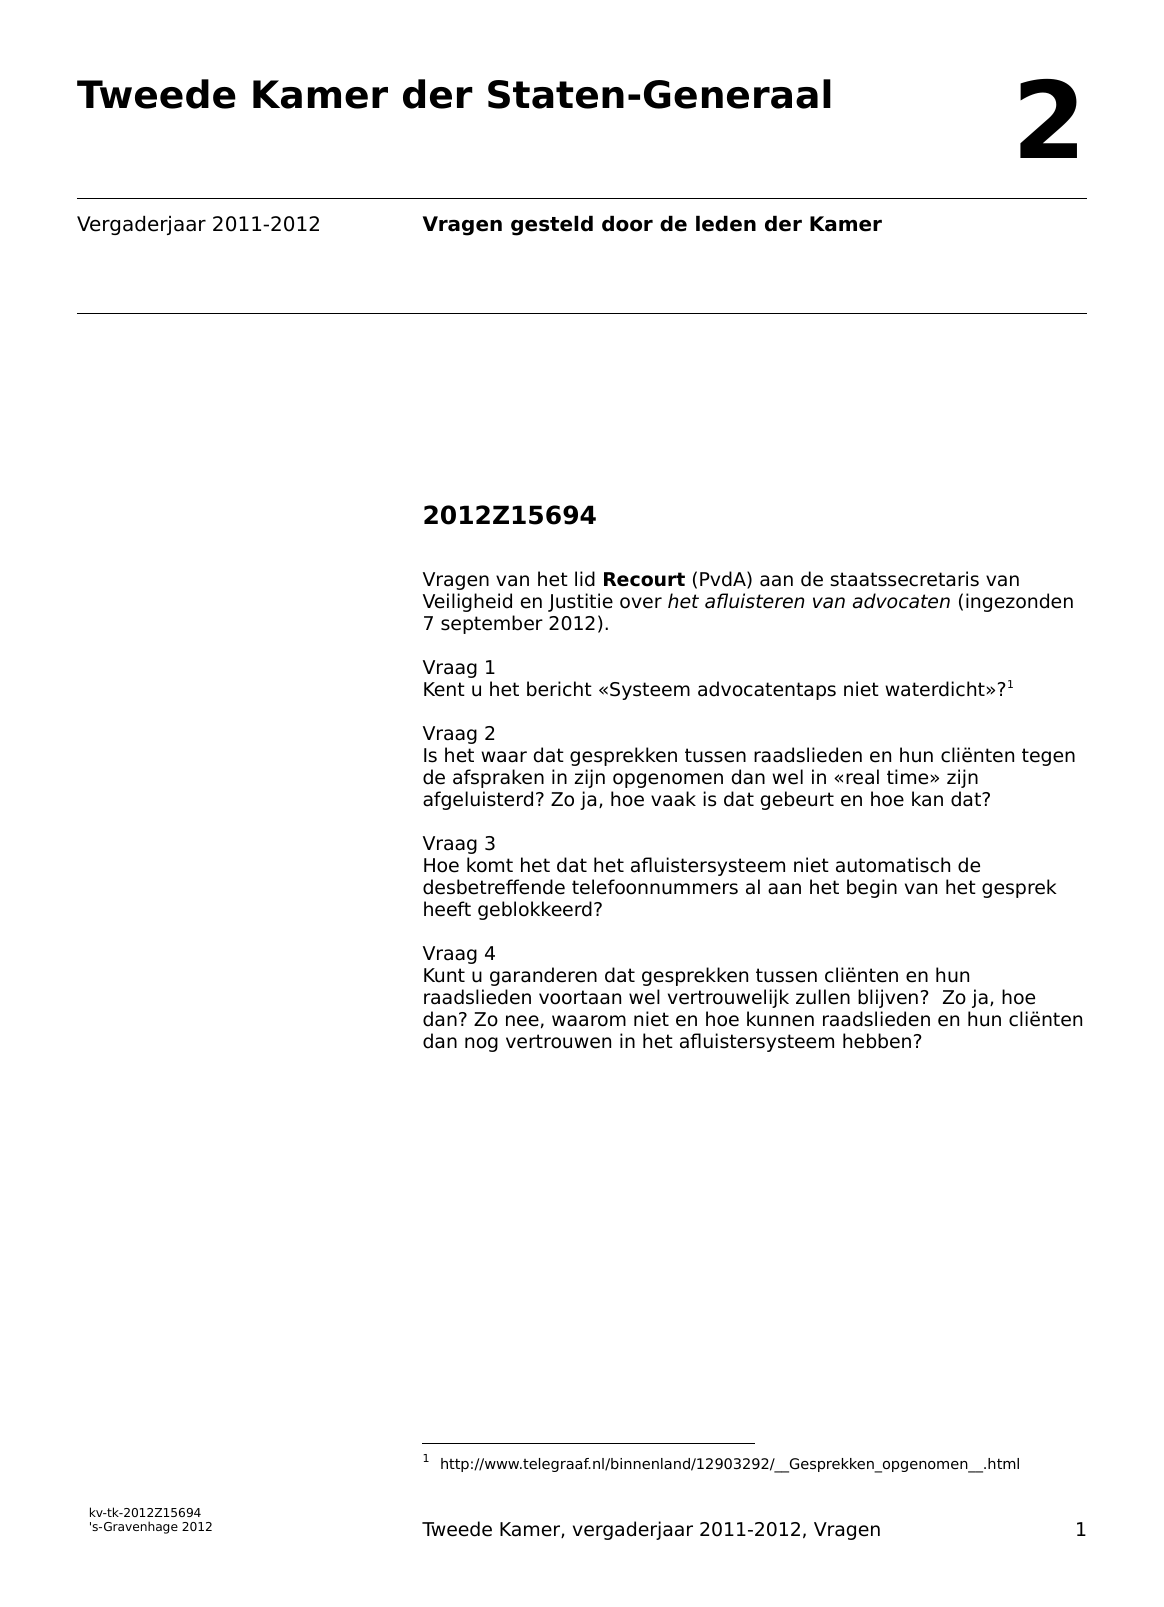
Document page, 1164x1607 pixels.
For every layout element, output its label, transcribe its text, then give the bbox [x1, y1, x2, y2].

table_cell Vragen gesteld door de leden der Kamer [422, 199, 1087, 313]
table_cell Vergaderjaar 2011-2012 [77, 199, 422, 313]
table_header 2 [886, 59, 1087, 198]
text Is het waar dat gesprekken tussen raadslieden en hun cliënten tegen de afspraken in zijn opgenomen dan wel in «real time» zijn afgeluisterd? Zo ja, hoe vaak is dat gebeurt en hoe kan dat? [422, 745, 1087, 811]
text 2012Z15694 [422, 501, 1087, 531]
text kv-tk-2012Z15694 [88, 1506, 323, 1520]
text http://www.telegraaf.nl/binnenland/12903292/__Gesprekken_opgenomen__.html [422, 1452, 1087, 1474]
text Vraag 4 [422, 943, 1087, 965]
text 's-Gravenhage 2012 [88, 1520, 323, 1534]
text Hoe komt het dat het afluistersysteem niet automatisch de desbetreffende telefoonnummers al aan het begin van het gesprek heeft geblokkeerd? [422, 855, 1087, 921]
text Vragen van het lid Recourt (PvdA) aan de staatssecretaris van Veiligheid en Justitie over het afluisteren van advocaten (ingezonden 7 september 2012). [422, 569, 1087, 635]
text Vraag 2 [422, 723, 1087, 745]
text Kent u het bericht «Systeem advocatentaps niet waterdicht»? [422, 679, 1087, 701]
text Vraag 1 [422, 657, 1087, 679]
text Kunt u garanderen dat gesprekken tussen cliënten en hun raadslieden voortaan wel vertrouwelijk zullen blijven? Zo ja, hoe dan? Zo nee, waarom niet en hoe kunnen raadslieden en hun cliënten dan nog vertrouwen in het afluistersysteem hebben? [422, 965, 1087, 1053]
table_header Tweede Kamer der Staten-Generaal [77, 59, 886, 198]
text Vraag 3 [422, 833, 1087, 855]
